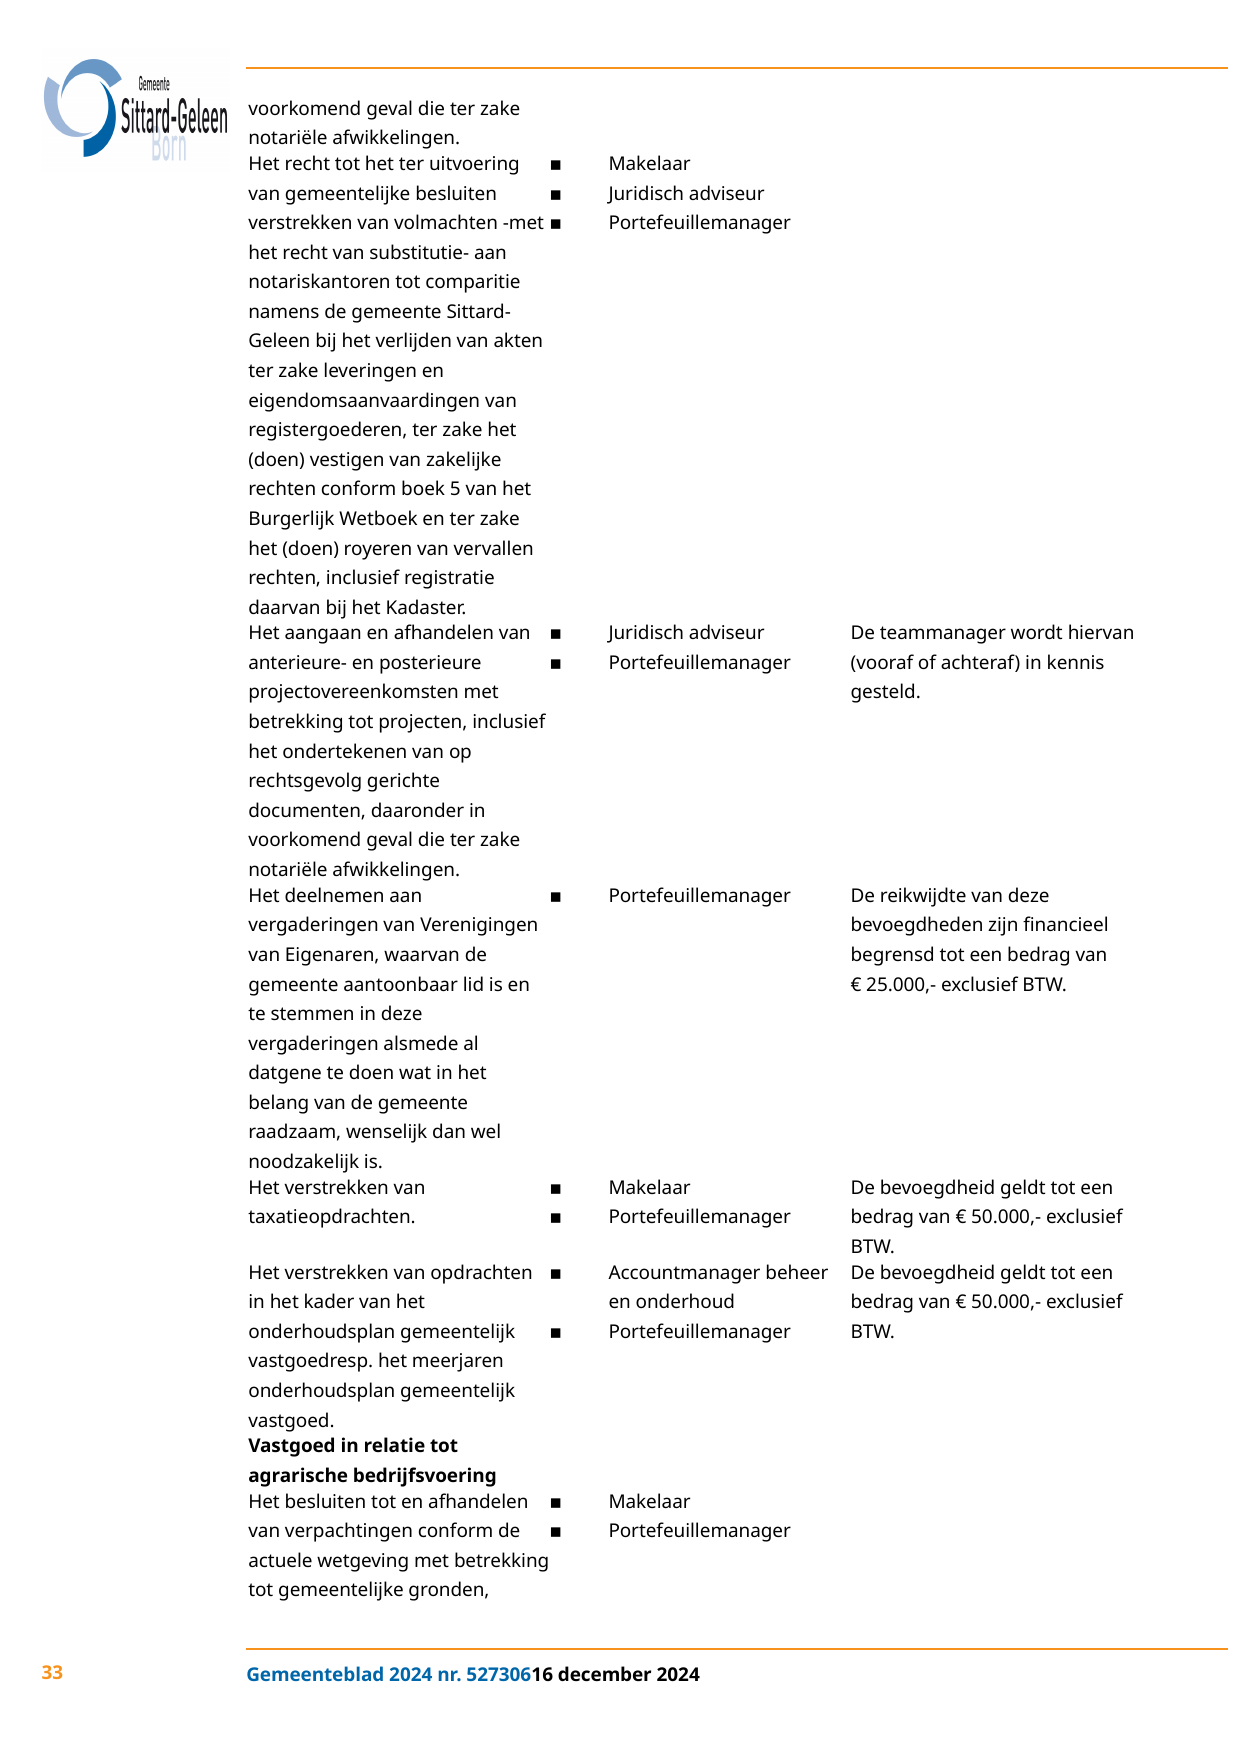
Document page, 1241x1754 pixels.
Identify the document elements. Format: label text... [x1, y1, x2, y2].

table_cell Vastgoed in relatie tot agrarische bedrijfsvoering [248, 1433, 549, 1488]
table_cell Makelaar Juridisch adviseur Portefeuillemanager [549, 150, 850, 619]
table_cell [549, 1433, 850, 1488]
table_cell Het aangaan en afhandelen van anterieure- en posterieure projectovereenkomsten met betrekking tot projecten, inclusief het ondertekenen van op rechtsgevolg gerichte documenten, daaronder in voorkomend geval die ter zake notariële afwikkelingen. [248, 620, 549, 882]
table_cell Het verstrekken van taxatieopdrachten. [248, 1174, 549, 1259]
table_cell [850, 1433, 1152, 1488]
table_cell Het deelnemen aan vergaderingen van Verenigingen van Eigenaren, waarvan de gemeente aantoonbaar lid is en te stemmen in deze vergaderingen alsmede al datgene te doen wat in het belang van de gemeente raadzaam, wenselijk dan wel noodzakelijk is. [248, 882, 549, 1174]
table_cell [850, 95, 1152, 150]
table_cell De bevoegdheid geldt tot een bedrag van € 50.000,- exclusief BTW. [850, 1259, 1152, 1432]
table_cell Juridisch adviseur Portefeuillemanager [549, 620, 850, 882]
table_cell De bevoegdheid geldt tot een bedrag van € 50.000,- exclusief BTW. [850, 1174, 1152, 1259]
table_cell Het besluiten tot en afhandelen van verpachtingen conform de actuele wetgeving met betrekking tot gemeentelijke gronden, [248, 1488, 549, 1602]
table_cell [549, 95, 850, 150]
table_cell [850, 150, 1152, 619]
table_cell Portefeuillemanager [549, 882, 850, 1174]
table_cell [850, 1488, 1152, 1602]
table_cell Makelaar Portefeuillemanager [549, 1488, 850, 1602]
table_cell De reikwijdte van deze bevoegdheden zijn financieel begrensd tot een bedrag van € 25.000,- exclusief BTW. [850, 882, 1152, 1174]
table_cell Het recht tot het ter uitvoering van gemeentelijke besluiten verstrekken van volmachten -met het recht van substitutie- aan notariskantoren tot comparitie namens de gemeente Sittard-Geleen bij het verlijden van akten ter zake leveringen en eigendomsaanvaardingen van registergoederen, ter zake het (doen) vestigen van zakelijke rechten conform boek 5 van het Burgerlijk Wetboek en ter zake het (doen) royeren van vervallen rechten, inclusief registratie daarvan bij het Kadaster. [248, 150, 549, 619]
table_cell voorkomend geval die ter zake notariële afwikkelingen. [248, 95, 549, 150]
table_cell Makelaar Portefeuillemanager [549, 1174, 850, 1259]
table_cell Het verstrekken van opdrachten in het kader van het onderhoudsplan gemeentelijk vastgoedresp. het meerjaren onderhoudsplan gemeentelijk vastgoed. [248, 1259, 549, 1432]
picture [41, 47, 231, 172]
table_cell De teammanager wordt hiervan (vooraf of achteraf) in kennis gesteld. [850, 620, 1152, 882]
table_cell Accountmanager beheer en onderhoud Portefeuillemanager [549, 1259, 850, 1432]
